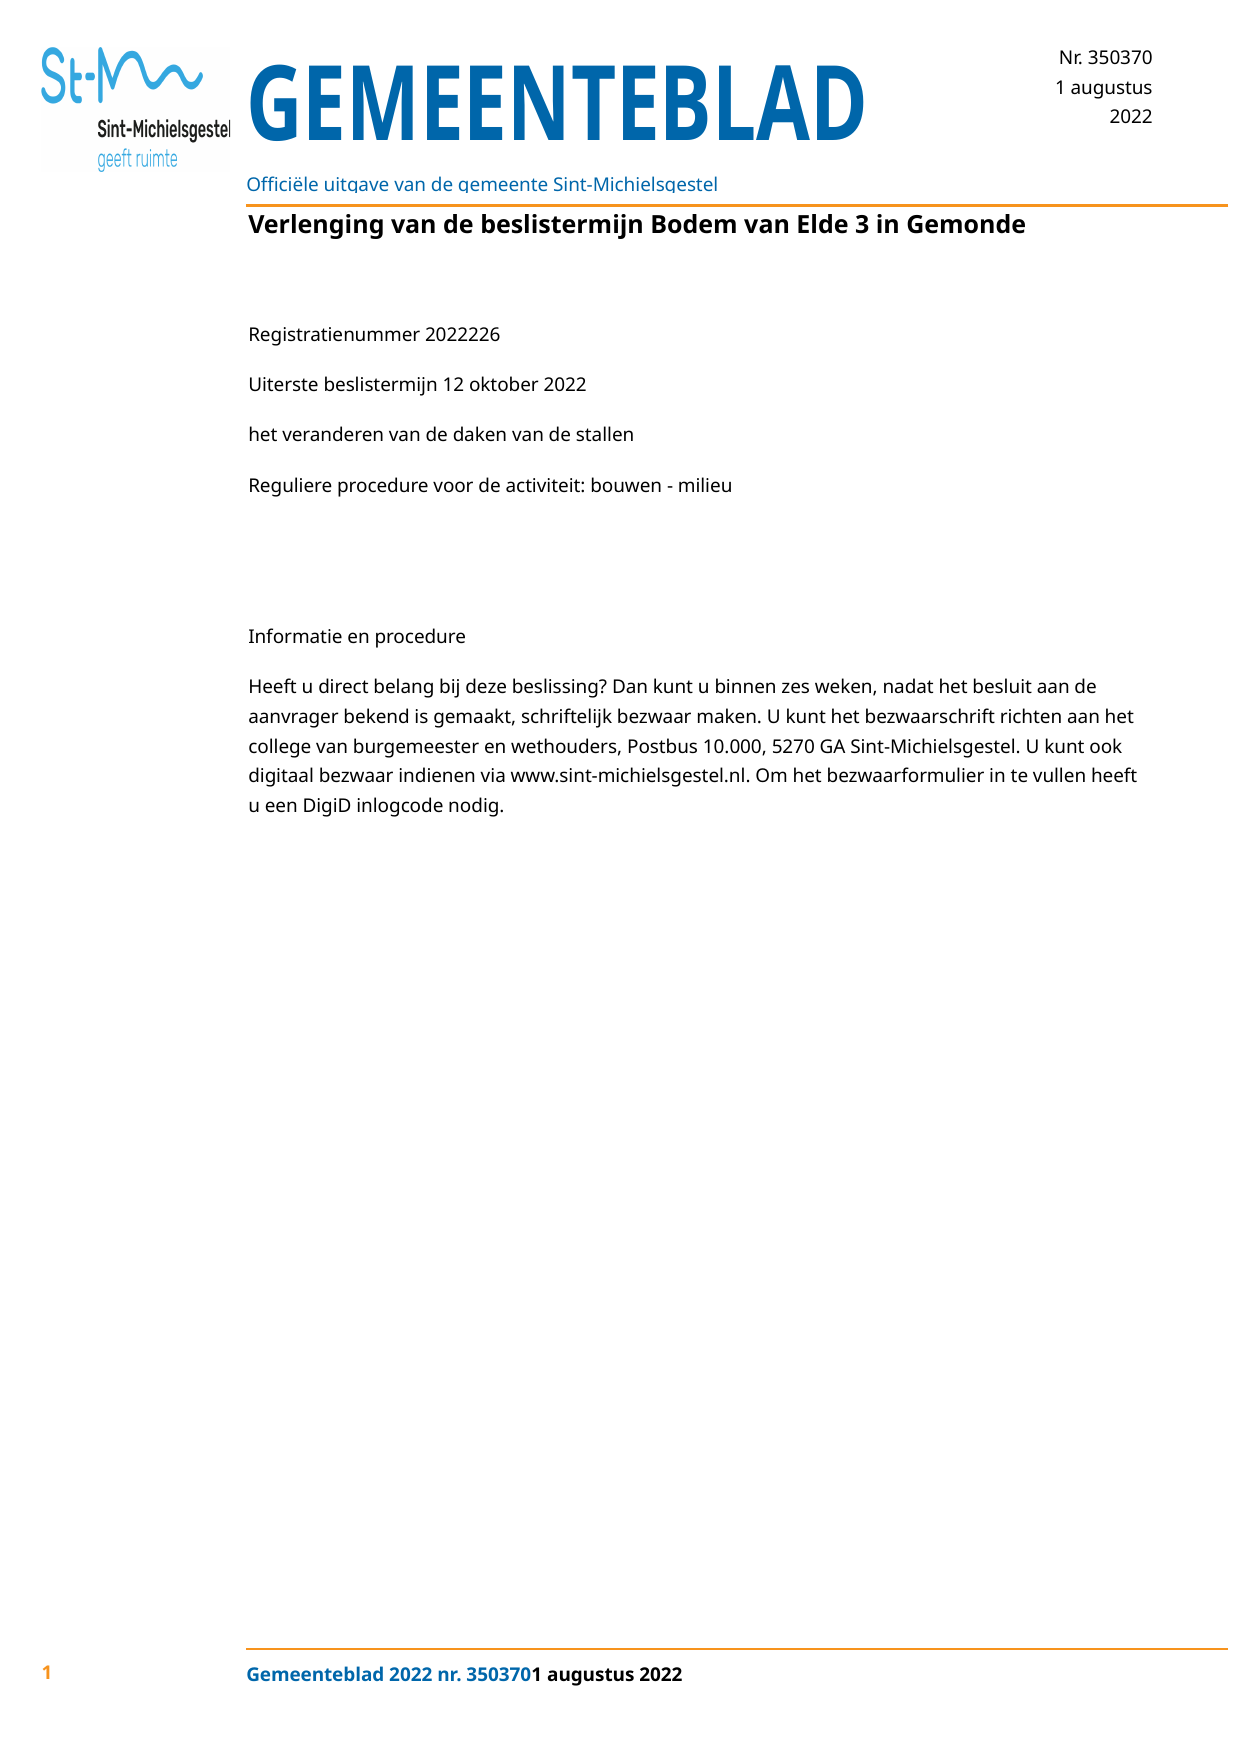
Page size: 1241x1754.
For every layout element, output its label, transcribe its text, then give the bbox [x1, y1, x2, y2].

text Registratienummer 2022226 [248, 321, 1152, 346]
text Heeft u direct belang bij deze beslissing? Dan kunt u binnen zes weken, nadat het besluit aan de aanvrager bekend is gemaakt, schriftelijk bezwaar maken. U kunt het bezwaarschrift richten aan het college van burgemeester en wethouders, Postbus 10.000, 5270 GA Sint-Michielsgestel. U kunt ook digitaal bezwaar indienen via www.sint-michielsgestel.nl. Om het bezwaarformulier in te vullen heeft u een DigiD inlogcode nodig. [248, 674, 1152, 818]
picture [41, 47, 231, 172]
text Informatie en procedure [248, 623, 1152, 649]
text Reguliere procedure voor de activiteit: bouwen - milieu [248, 472, 1152, 498]
text het veranderen van de daken van de stallen [248, 422, 1152, 447]
text Uiterste beslistermijn 12 oktober 2022 [248, 371, 1152, 397]
text Verlenging van de beslistermijn Bodem van Elde 3 in Gemonde [248, 207, 1152, 241]
